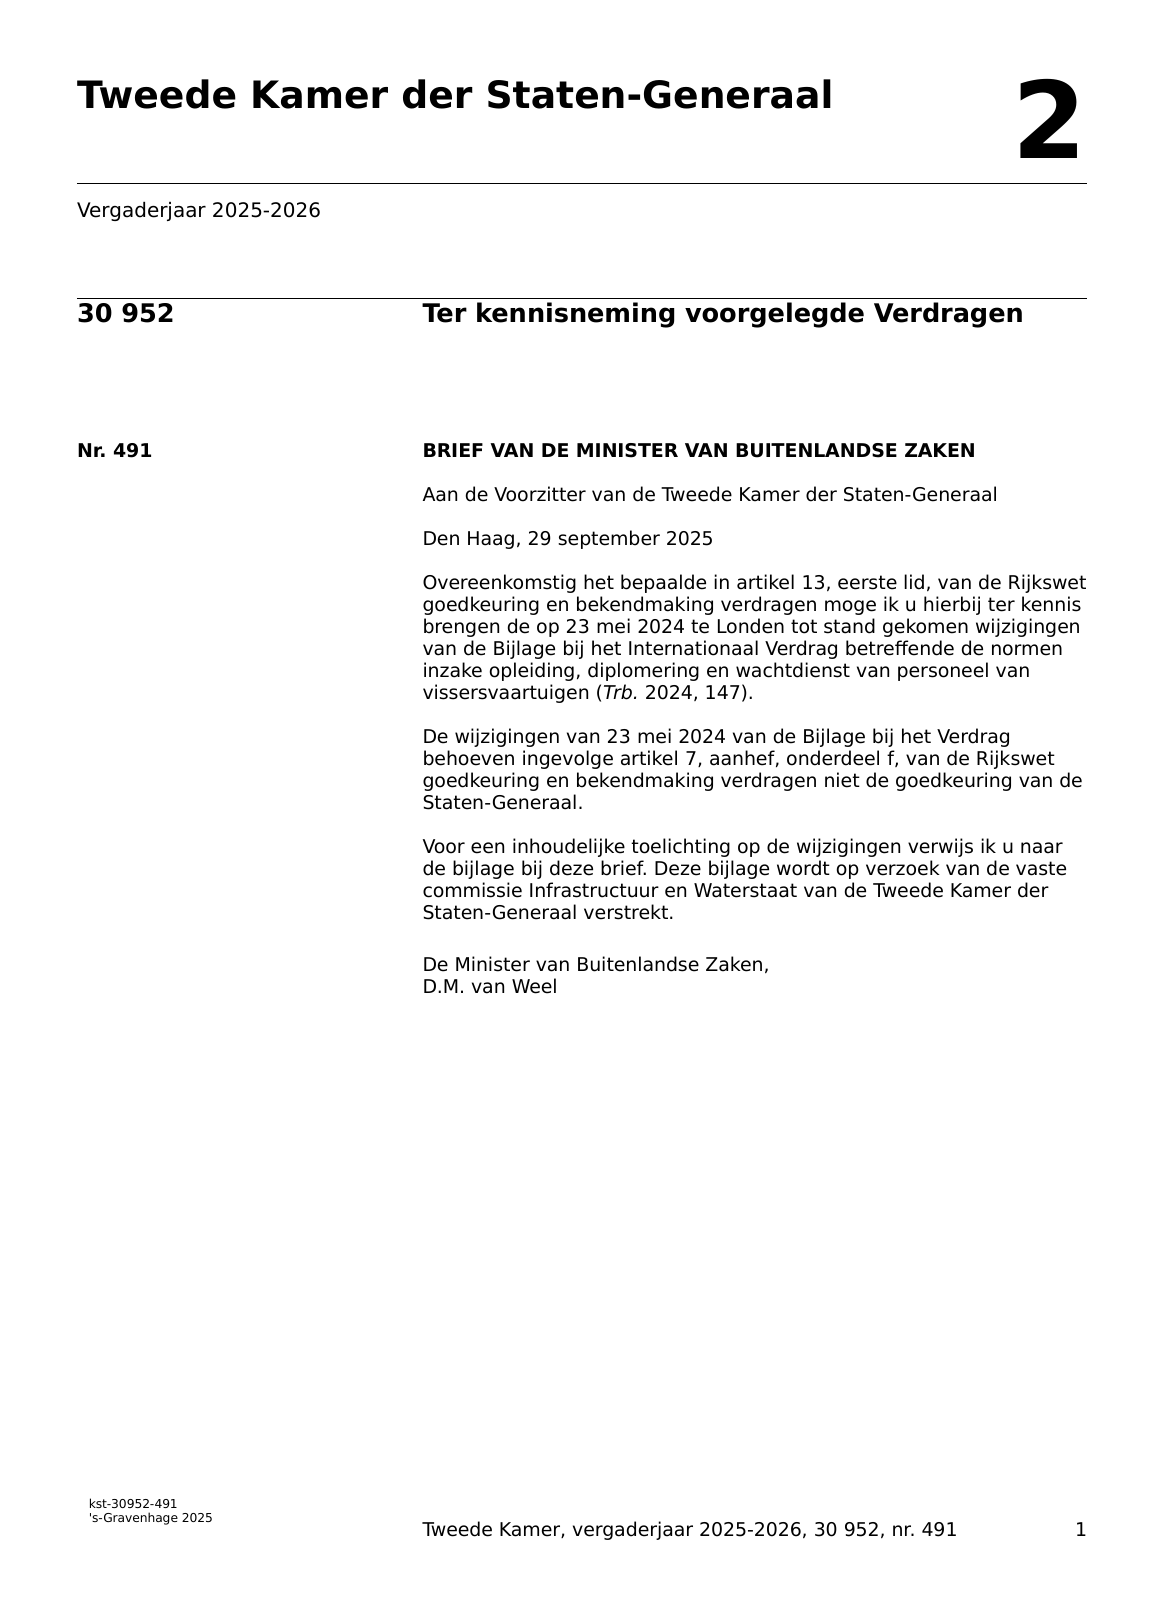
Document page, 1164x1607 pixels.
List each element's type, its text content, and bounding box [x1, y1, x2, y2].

text Voor een inhoudelijke toelichting op de wijzigingen verwijs ik u naar de bijlage bij deze brief. Deze bijlage wordt op verzoek van de vaste commissie Infrastructuur en Waterstaat van de Tweede Kamer der Staten-Generaal verstrekt. [422, 836, 1087, 924]
table_header Tweede Kamer der Staten-Generaal [77, 59, 886, 183]
table_header 2 [886, 59, 1087, 183]
subtitle 30 952 Ter kennisneming voorgelegde Verdragen [77, 299, 1087, 329]
text Aan de Voorzitter van de Tweede Kamer der Staten-Generaal [422, 484, 1087, 506]
text Den Haag, 29 september 2025 [422, 528, 1087, 550]
text kst-30952-491 [88, 1497, 323, 1511]
table_cell Vergaderjaar 2025-2026 [77, 184, 1087, 298]
text 's-Gravenhage 2025 [88, 1511, 323, 1525]
text Overeenkomstig het bepaalde in artikel 13, eerste lid, van de Rijkswet goedkeuring en bekendmaking verdragen moge ik u hierbij ter kennis brengen de op 23 mei 2024 te Londen tot stand gekomen wijzigingen van de Bijlage bij het Internationaal Verdrag betreffende de normen inzake opleiding, diplomering en wachtdienst van personeel van vissersvaartuigen (Trb. 2024, 147). [422, 572, 1087, 704]
text De wijzigingen van 23 mei 2024 van de Bijlage bij het Verdrag behoeven ingevolge artikel 7, aanhef, onderdeel f, van de Rijkswet goedkeuring en bekendmaking verdragen niet de goedkeuring van de Staten-Generaal. [422, 726, 1087, 814]
text De Minister van Buitenlandse Zaken, D.M. van Weel [422, 954, 1087, 998]
subtitle Nr. 491 BRIEF VAN DE MINISTER VAN BUITENLANDSE ZAKEN [77, 440, 1087, 462]
